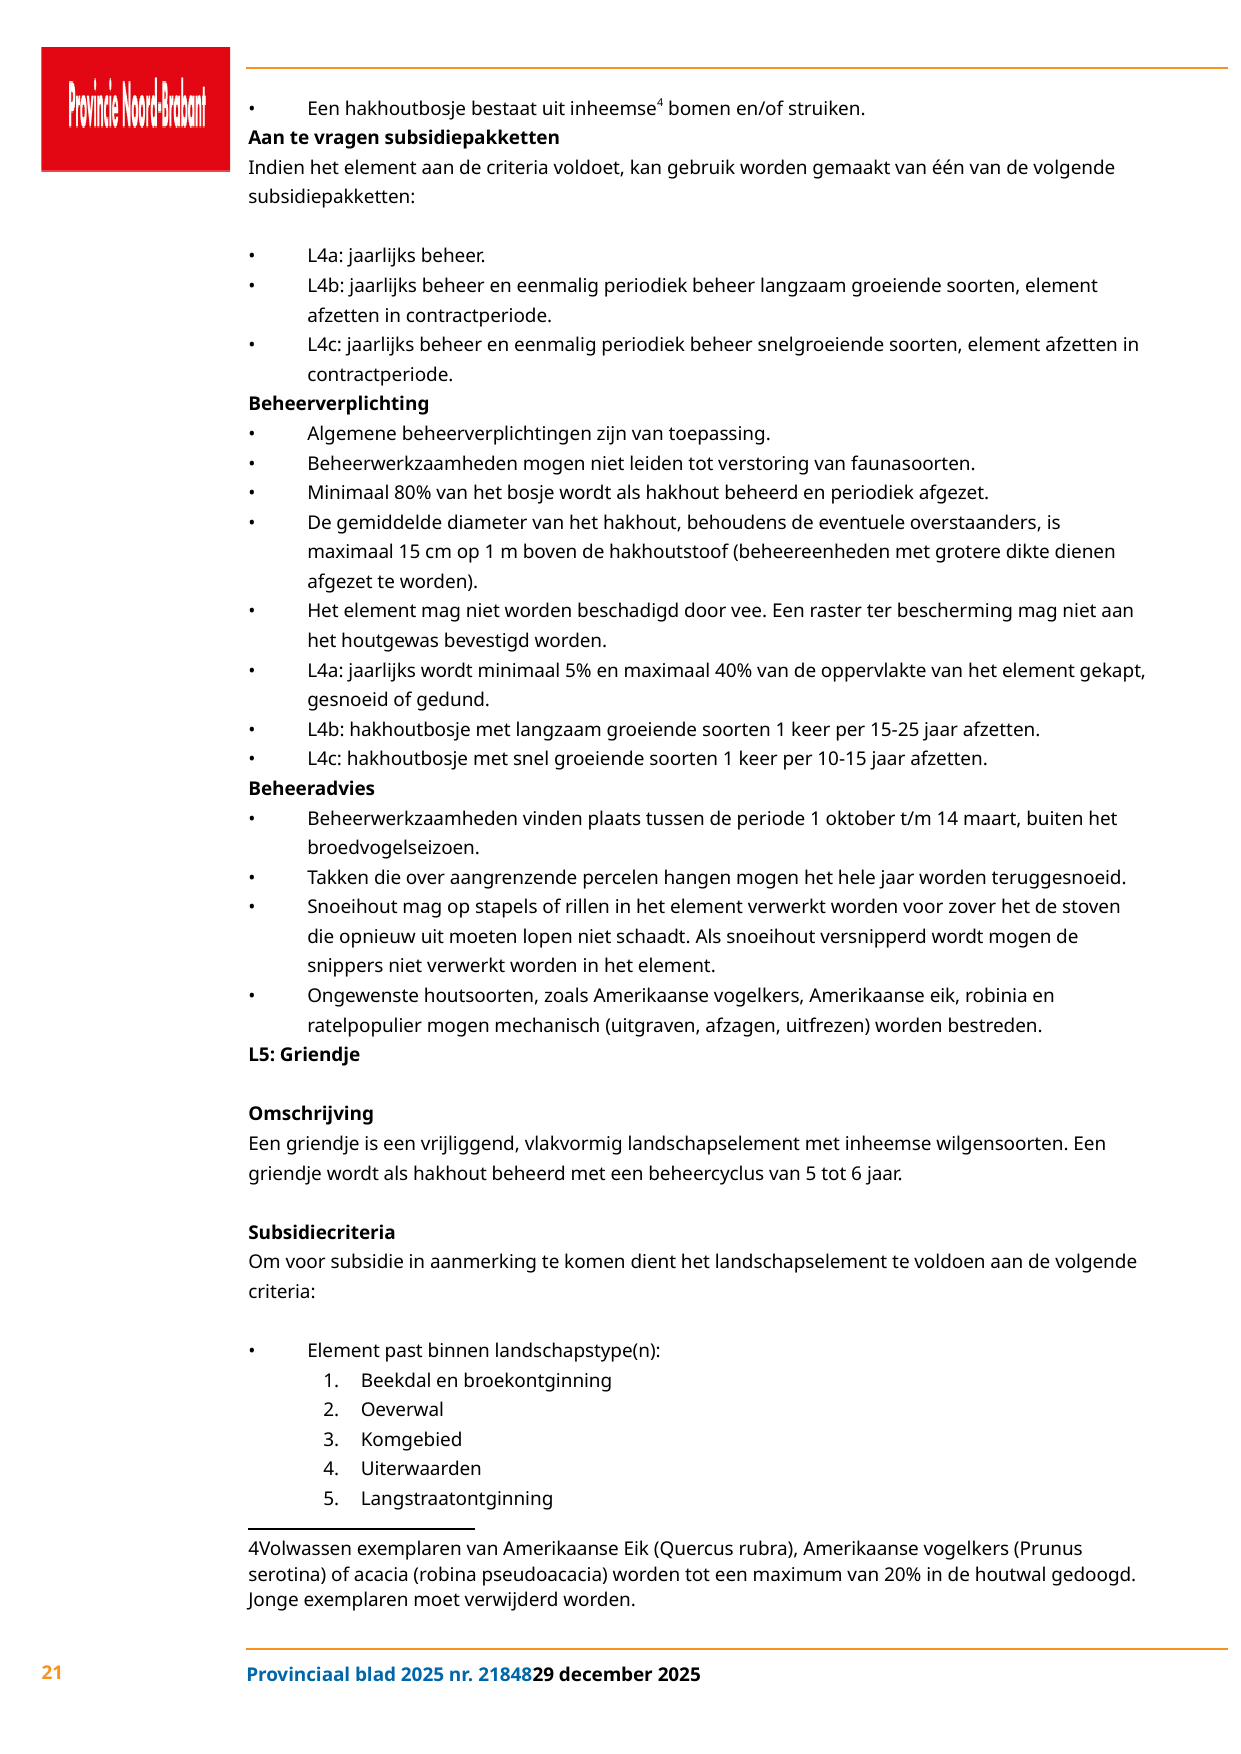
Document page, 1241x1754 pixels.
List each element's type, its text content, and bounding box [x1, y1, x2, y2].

picture [41, 47, 231, 172]
list Beheerwerkzaamheden vinden plaats tussen de periode 1 oktober t/m 14 maart, buiten het broedvogelseizoen. [248, 805, 1152, 860]
list Takken die over aangrenzende percelen hangen mogen het hele jaar worden teruggesnoeid. [248, 864, 1152, 890]
text Omschrijving [248, 1101, 1152, 1126]
text Indien het element aan de criteria voldoet, kan gebruik worden gemaakt van één van de volgende subsidiepakketten: [248, 154, 1152, 209]
list Beheerwerkzaamheden mogen niet leiden tot verstoring van faunasoorten. [248, 450, 1152, 476]
list Algemene beheerverplichtingen zijn van toepassing. [248, 420, 1152, 446]
list Minimaal 80% van het bosje wordt als hakhout beheerd en periodiek afgezet. [248, 479, 1152, 505]
list L4a: jaarlijks wordt minimaal 5% en maximaal 40% van de oppervlakte van het element gekapt, gesnoeid of gedund. [248, 657, 1152, 712]
list Komgebied [323, 1426, 1152, 1452]
list L4b: hakhoutbosje met langzaam groeiende soorten 1 keer per 15-25 jaar afzetten. [248, 716, 1152, 742]
list Een hakhoutbosje bestaat uit inheemse bomen en/of struiken. [248, 95, 1152, 121]
text Beheerverplichting [248, 391, 1152, 416]
text Een griendje is een vrijliggend, vlakvormig landschapselement met inheemse wilgensoorten. Een griendje wordt als hakhout beheerd met een beheercyclus van 5 tot 6 jaar. [248, 1130, 1152, 1186]
list L4c: hakhoutbosje met snel groeiende soorten 1 keer per 10-15 jaar afzetten. [248, 746, 1152, 771]
list Ongewenste houtsoorten, zoals Amerikaanse vogelkers, Amerikaanse eik, robinia en ratelpopulier mogen mechanisch (uitgraven, afzagen, uitfrezen) worden bestreden. [248, 982, 1152, 1038]
list L4c: jaarlijks beheer en eenmalig periodiek beheer snelgroeiende soorten, element afzetten in contractperiode. [248, 331, 1152, 387]
list Snoeihout mag op stapels of rillen in het element verwerkt worden voor zover het de stoven die opnieuw uit moeten lopen niet schaadt. Als snoeihout versnipperd wordt mogen de snippers niet verwerkt worden in het element. [248, 893, 1152, 978]
text Aan te vragen subsidiepakketten [248, 124, 1152, 150]
text Om voor subsidie in aanmerking te komen dient het landschapselement te voldoen aan de volgende criteria: [248, 1248, 1152, 1304]
text Beheeradvies [248, 775, 1152, 801]
list Beekdal en broekontginning [323, 1367, 1152, 1393]
list Element past binnen landschapstype(n): [248, 1337, 1152, 1363]
text L5: Griendje [248, 1041, 1152, 1067]
list Uiterwaarden [323, 1456, 1152, 1481]
list Oeverwal [323, 1396, 1152, 1422]
list L4a: jaarlijks beheer. [248, 243, 1152, 268]
list Het element mag niet worden beschadigd door vee. Een raster ter bescherming mag niet aan het houtgewas bevestigd worden. [248, 598, 1152, 653]
list Volwassen exemplaren van Amerikaanse Eik (Quercus rubra), Amerikaanse vogelkers (Prunus serotina) of acacia (robina pseudoacacia) worden tot een maximum van 20% in de houtwal gedoogd. Jonge exemplaren moet verwijderd worden. [248, 1535, 1152, 1612]
list Langstraatontginning [323, 1485, 1152, 1511]
text Subsidiecriteria [248, 1219, 1152, 1245]
list L4b: jaarlijks beheer en eenmalig periodiek beheer langzaam groeiende soorten, element afzetten in contractperiode. [248, 272, 1152, 328]
list De gemiddelde diameter van het hakhout, behoudens de eventuele overstaanders, is maximaal 15 cm op 1 m boven de hakhoutstoof (beheereenheden met grotere dikte dienen afgezet te worden). [248, 509, 1152, 594]
